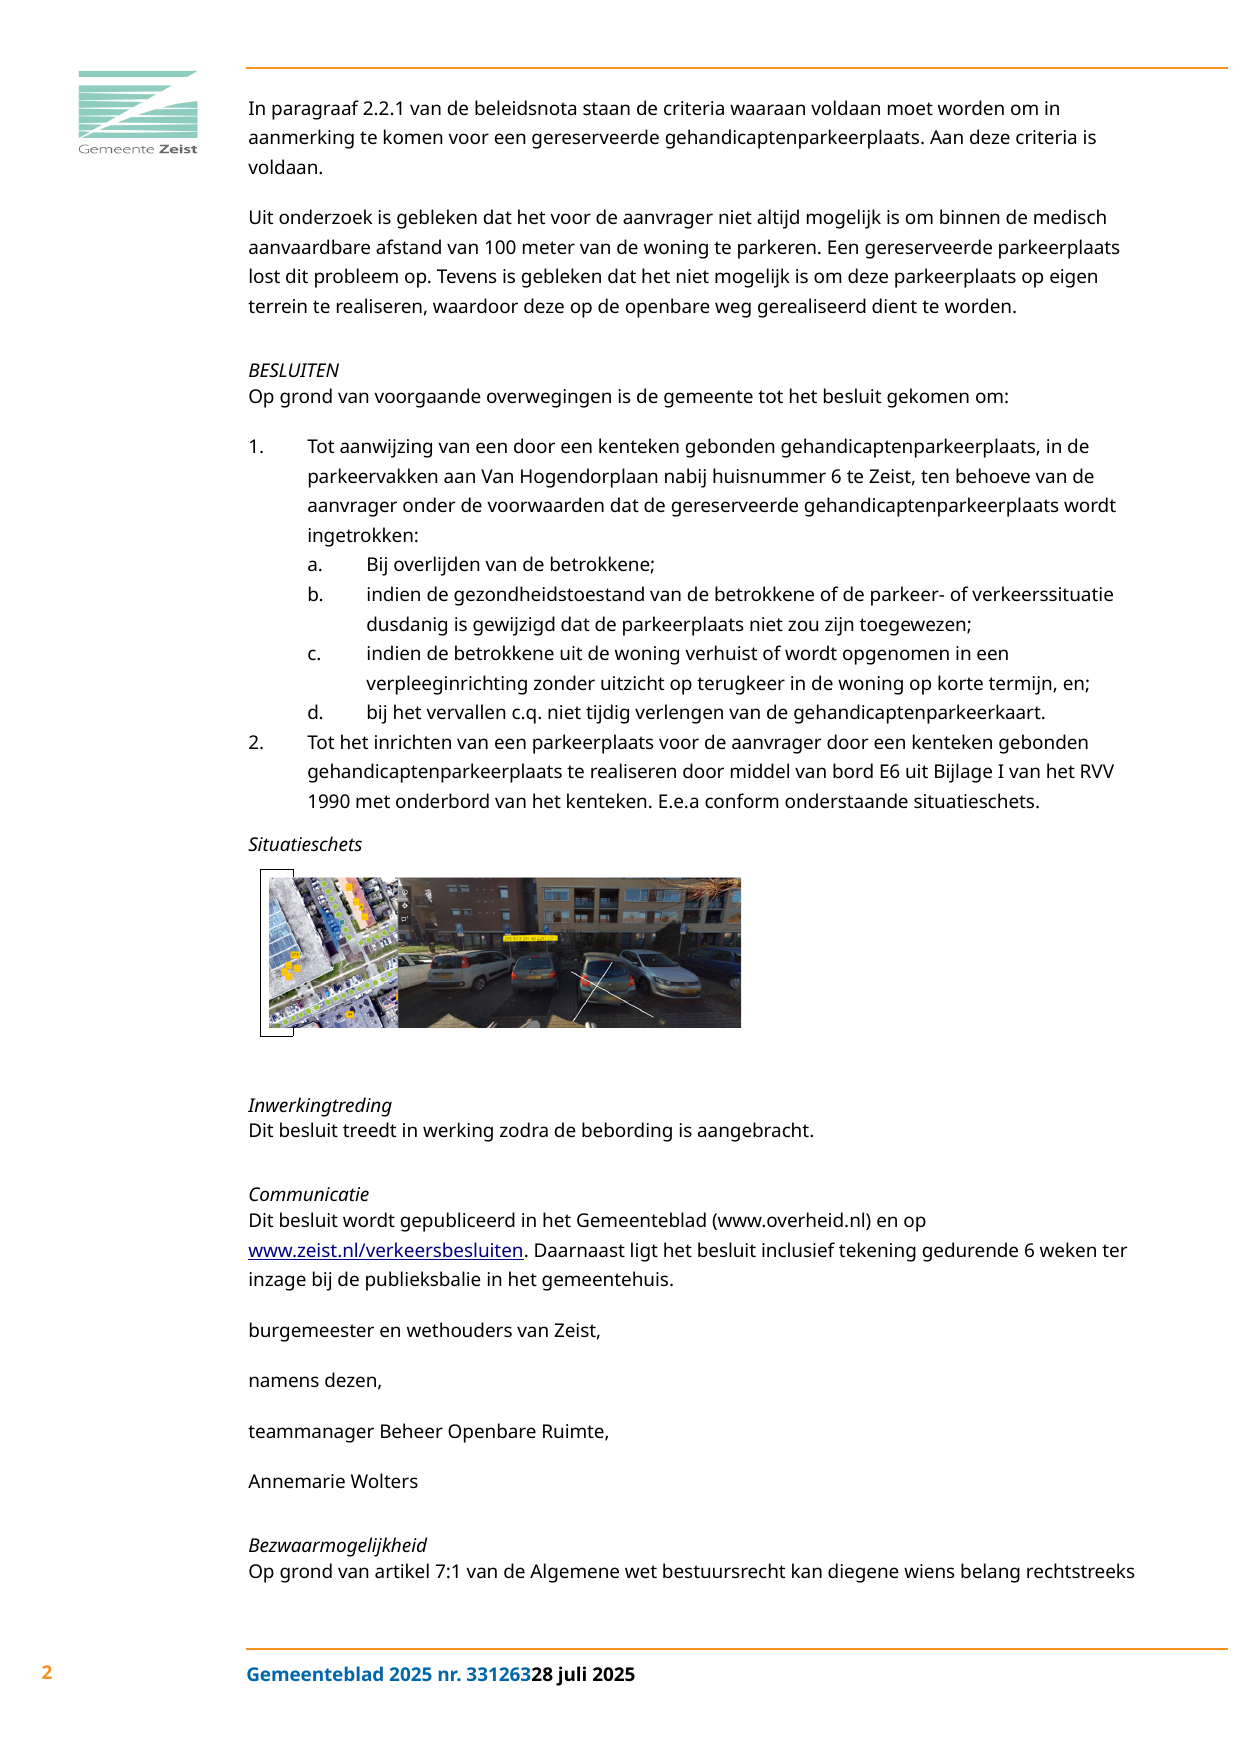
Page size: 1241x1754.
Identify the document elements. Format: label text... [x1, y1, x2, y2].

text Dit besluit treedt in werking zodra de bebording is aangebracht. [248, 1118, 1152, 1143]
text Inwerkingtreding [248, 1092, 1152, 1118]
picture [268, 877, 742, 1028]
text Annemarie Wolters [248, 1468, 1152, 1494]
text Communicatie [248, 1182, 1152, 1207]
list Bij overlijden van de betrokkene; [307, 552, 1152, 577]
picture [41, 47, 231, 172]
text BESLUITEN [248, 357, 1152, 383]
list indien de gezondheidstoestand van de betrokkene of de parkeer- of verkeerssituatie dusdanig is gewijzigd dat de parkeerplaats niet zou zijn toegewezen; [307, 581, 1152, 636]
text namens dezen, [248, 1367, 1152, 1393]
text Uit onderzoek is gebleken dat het voor de aanvrager niet altijd mogelijk is om binnen de medisch aanvaardbare afstand van 100 meter van de woning te parkeren. Een gereserveerde parkeerplaats lost dit probleem op. Tevens is gebleken dat het niet mogelijk is om deze parkeerplaats op eigen terrein te realiseren, waardoor deze op de openbare weg gerealiseerd dient te worden. [248, 204, 1152, 319]
text Dit besluit wordt gepubliceerd in het Gemeenteblad (www.overheid.nl) en op www.zeist.nl/verkeersbesluiten. Daarnaast ligt het besluit inclusief tekening gedurende 6 weken ter inzage bij de publieksbalie in het gemeentehuis. [248, 1207, 1152, 1292]
text Op grond van voorgaande overwegingen is de gemeente tot het besluit gekomen om: [248, 383, 1152, 408]
list Tot het inrichten van een parkeerplaats voor de aanvrager door een kenteken gebonden gehandicaptenparkeerplaats te realiseren door middel van bord E6 uit Bijlage I van het RVV 1990 met onderbord van het kenteken. E.e.a conform onderstaande situatieschets. [248, 729, 1152, 814]
list indien de betrokkene uit de woning verhuist of wordt opgenomen in een verpleeginrichting zonder uitzicht op terugkeer in de woning op korte termijn, en; [307, 640, 1152, 696]
text Op grond van artikel 7:1 van de Algemene wet bestuursrecht kan diegene wiens belang rechtstreeks [248, 1558, 1152, 1584]
text teammanager Beheer Openbare Ruimte, [248, 1418, 1152, 1443]
text In paragraaf 2.2.1 van de beleidsnota staan de criteria waaraan voldaan moet worden om in aanmerking te komen voor een gereserveerde gehandicaptenparkeerplaats. Aan deze criteria is voldaan. [248, 95, 1152, 180]
text burgemeester en wethouders van Zeist, [248, 1317, 1152, 1343]
text Bezwaarmogelijkheid [248, 1532, 1152, 1558]
list Tot aanwijzing van een door een kenteken gebonden gehandicaptenparkeerplaats, in de parkeervakken aan Van Hogendorplaan nabij huisnummer 6 te Zeist, ten behoeve van de aanvrager onder de voorwaarden dat de gereserveerde gehandicaptenparkeerplaats wordt ingetrokken: [248, 433, 1152, 548]
list bij het vervallen c.q. niet tijdig verlengen van de gehandicaptenparkeerkaart. [307, 699, 1152, 725]
text Situatieschets [248, 831, 1152, 857]
